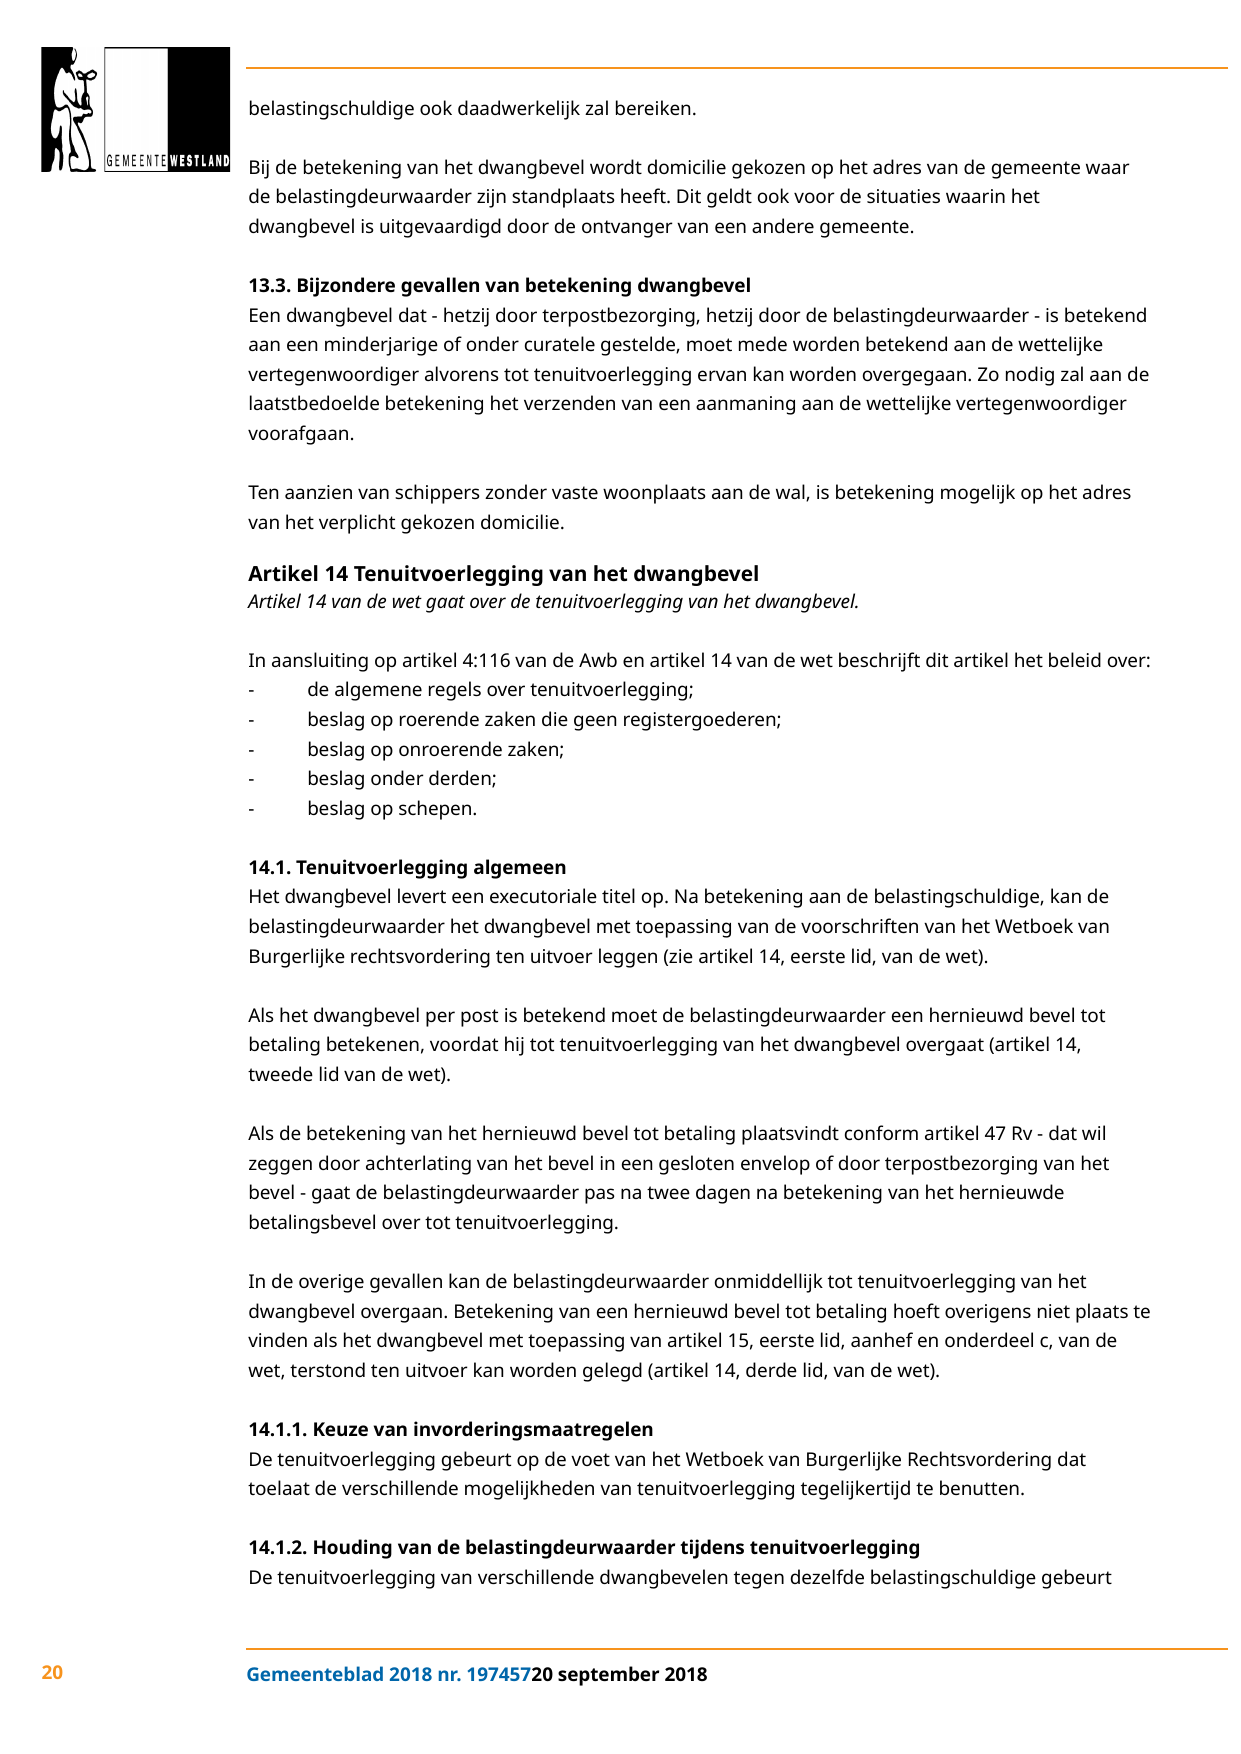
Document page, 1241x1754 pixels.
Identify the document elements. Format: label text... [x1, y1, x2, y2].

list beslag op roerende zaken die geen registergoederen; [248, 706, 1152, 732]
list beslag op schepen. [248, 795, 1152, 821]
list beslag onder derden; [248, 765, 1152, 791]
text Bij de betekening van het dwangbevel wordt domicilie gekozen op het adres van de gemeente waar de belastingdeurwaarder zijn standplaats heeft. Dit geldt ook voor de situaties waarin het dwangbevel is uitgevaardigd door de ontvanger van een andere gemeente. [248, 154, 1152, 239]
text 14.1.1. Keuze van invorderingsmaatregelen [248, 1416, 1152, 1442]
text belastingschuldige ook daadwerkelijk zal bereiken. [248, 95, 1152, 121]
text 14.1.2. Houding van de belastingdeurwaarder tijdens tenuitvoerlegging [248, 1534, 1152, 1560]
text De tenuitvoerlegging van verschillende dwangbevelen tegen dezelfde belastingschuldige gebeurt [248, 1564, 1152, 1590]
text In de overige gevallen kan de belastingdeurwaarder onmiddellijk tot tenuitvoerlegging van het dwangbevel overgaan. Betekening van een hernieuwd bevel tot betaling hoeft overigens niet plaats te vinden als het dwangbevel met toepassing van artikel 15, eerste lid, aanhef en onderdeel c, van de wet, terstond ten uitvoer kan worden gelegd (artikel 14, derde lid, van de wet). [248, 1268, 1152, 1383]
picture [41, 47, 231, 172]
text De tenuitvoerlegging gebeurt op de voet van het Wetboek van Burgerlijke Rechtsvordering dat toelaat de verschillende mogelijkheden van tenuitvoerlegging tegelijkertijd te benutten. [248, 1446, 1152, 1501]
list de algemene regels over tenuitvoerlegging; [248, 677, 1152, 702]
text 14.1. Tenuitvoerlegging algemeen [248, 854, 1152, 880]
list beslag op onroerende zaken; [248, 736, 1152, 761]
text Een dwangbevel dat - hetzij door terpostbezorging, hetzij door de belastingdeurwaarder - is betekend aan een minderjarige of onder curatele gestelde, moet mede worden betekend aan de wettelijke vertegenwoordiger alvorens tot tenuitvoerlegging ervan kan worden overgegaan. Zo nodig zal aan de laatstbedoelde betekening het verzenden van een aanmaning aan de wettelijke vertegenwoordiger voorafgaan. [248, 302, 1152, 446]
text Artikel 14 Tenuitvoerlegging van het dwangbevel [248, 559, 1152, 588]
text Het dwangbevel levert een executoriale titel op. Na betekening aan de belastingschuldige, kan de belastingdeurwaarder het dwangbevel met toepassing van de voorschriften van het Wetboek van Burgerlijke rechtsvordering ten uitvoer leggen (zie artikel 14, eerste lid, van de wet). [248, 884, 1152, 968]
text 13.3. Bijzondere gevallen van betekening dwangbevel [248, 272, 1152, 298]
text Artikel 14 van de wet gaat over de tenuitvoerlegging van het dwangbevel. [248, 588, 1152, 613]
text Als de betekening van het hernieuwd bevel tot betaling plaatsvindt conform artikel 47 Rv - dat wil zeggen door achterlating van het bevel in een gesloten envelop of door terpostbezorging van het bevel - gaat de belastingdeurwaarder pas na twee dagen na betekening van het hernieuwde betalingsbevel over tot tenuitvoerlegging. [248, 1120, 1152, 1235]
text Als het dwangbevel per post is betekend moet de belastingdeurwaarder een hernieuwd bevel tot betaling betekenen, voordat hij tot tenuitvoerlegging van het dwangbevel overgaat (artikel 14, tweede lid van de wet). [248, 1002, 1152, 1087]
text In aansluiting op artikel 4:116 van de Awb en artikel 14 van de wet beschrijft dit artikel het beleid over: [248, 647, 1152, 673]
text Ten aanzien van schippers zonder vaste woonplaats aan de wal, is betekening mogelijk op het adres van het verplicht gekozen domicilie. [248, 479, 1152, 535]
